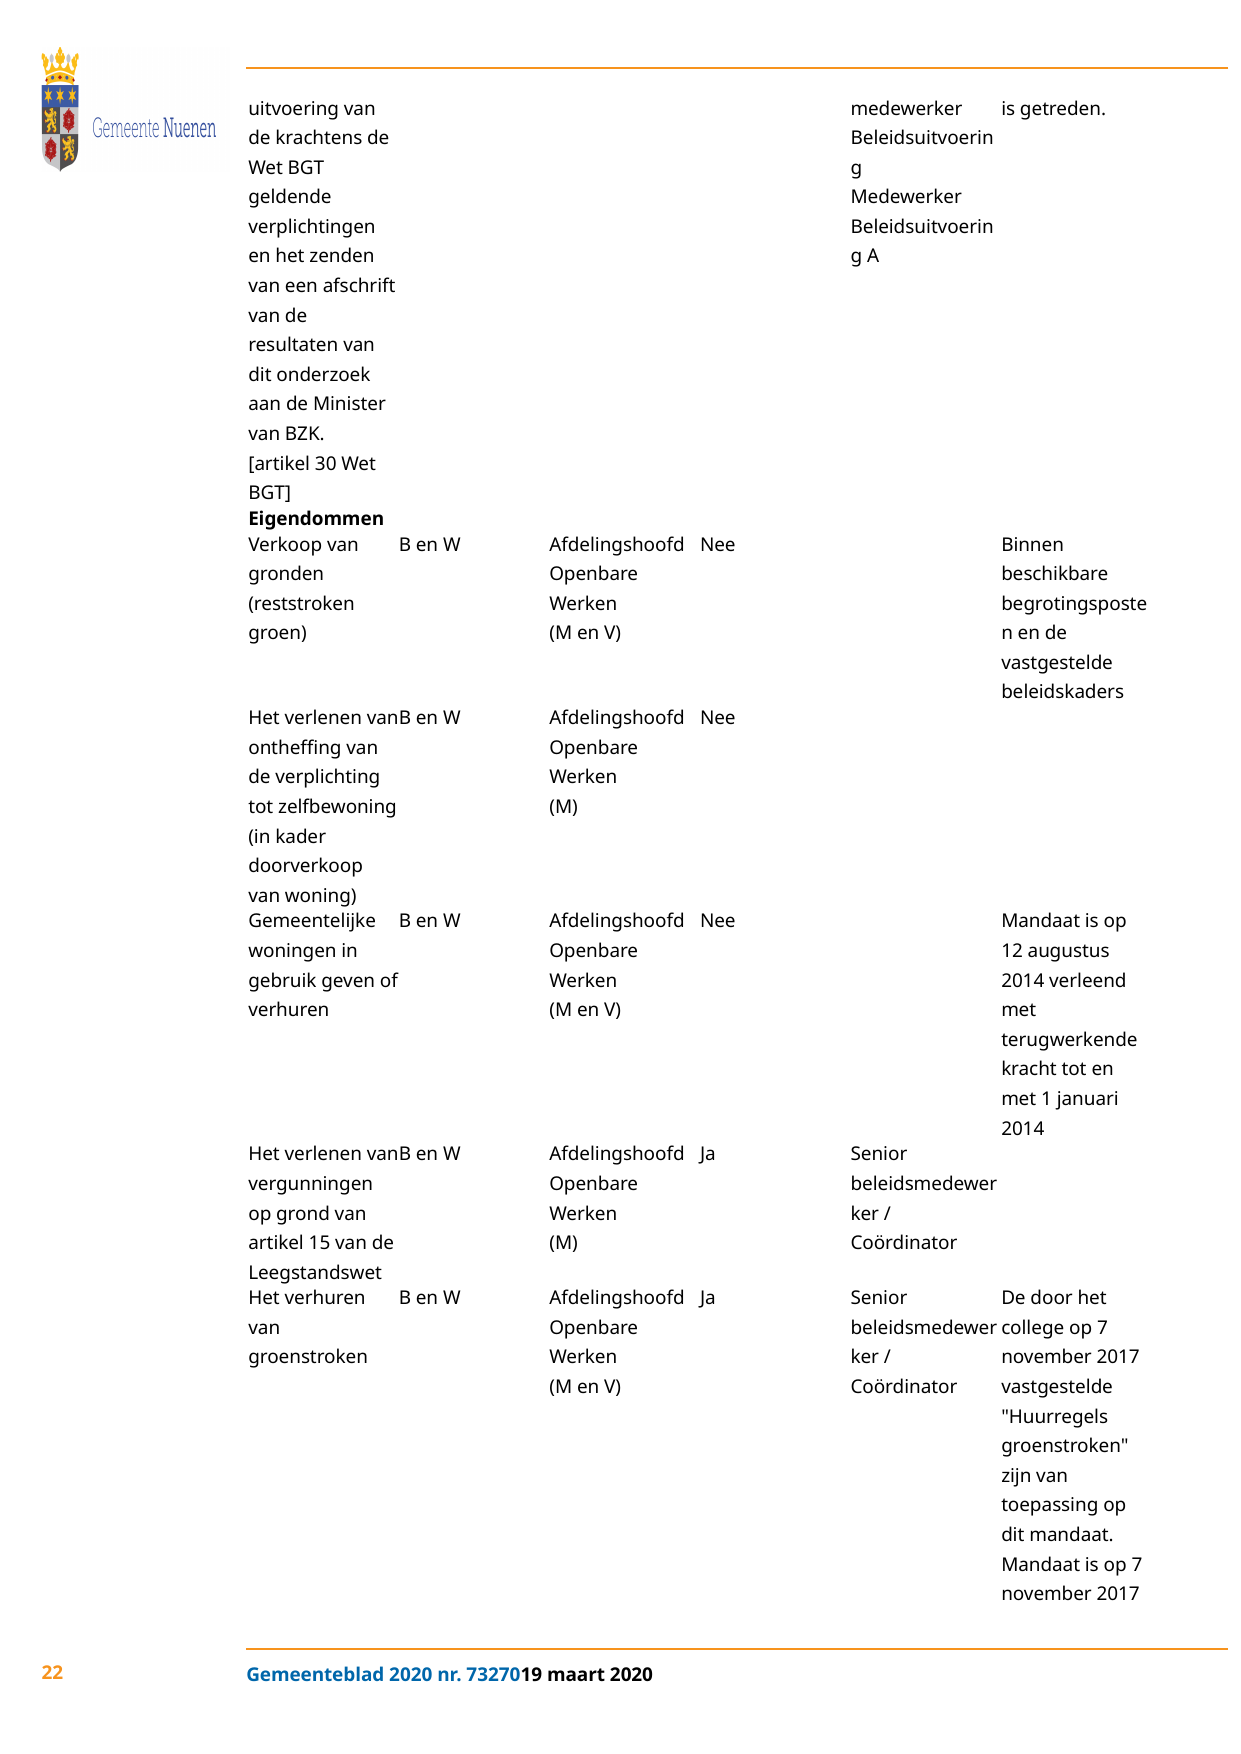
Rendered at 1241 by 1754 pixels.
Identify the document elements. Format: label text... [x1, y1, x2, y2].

table_cell Nee [700, 531, 850, 704]
table_cell De door het college op 7 november 2017 vastgestelde "Huurregels groenstroken" zijn van toepassing op dit mandaat. Mandaat is op 7 november 2017 [1001, 1285, 1152, 1606]
table_cell [399, 95, 549, 505]
table_cell [700, 95, 850, 505]
table_cell B en W [399, 1285, 549, 1606]
table_cell Ja [700, 1285, 850, 1606]
table_cell Afdelingshoofd Openbare Werken (M en V) [549, 531, 700, 704]
table_cell uitvoering van de krachtens de Wet BGT geldende verplichtingen en het zenden van een afschrift van de resultaten van dit onderzoek aan de Minister van BZK. [artikel 30 Wet BGT] [248, 95, 398, 505]
table_cell [850, 531, 1001, 704]
table_cell B en W [399, 705, 549, 908]
table_cell Verkoop van gronden (reststroken groen) [248, 531, 398, 704]
table_cell medewerker Beleidsuitvoering Medewerker Beleidsuitvoering A [850, 95, 1001, 505]
table_cell [1001, 1141, 1152, 1284]
table_cell B en W [399, 908, 549, 1141]
table_cell [850, 908, 1001, 1141]
table_cell Eigendommen [248, 505, 700, 531]
table_cell Nee [700, 908, 850, 1141]
table_cell [549, 95, 700, 505]
table_cell B en W [399, 531, 549, 704]
table_cell Mandaat is op 12 augustus 2014 verleend met terugwerkende kracht tot en met 1 januari 2014 [1001, 908, 1152, 1141]
table_cell Ja [700, 1141, 850, 1284]
table_cell Nee [700, 705, 850, 908]
table_cell Senior beleidsmedewerker / Coördinator [850, 1285, 1001, 1606]
table_cell B en W [399, 1141, 549, 1284]
table_cell Gemeentelijke woningen in gebruik geven of verhuren [248, 908, 398, 1141]
table_cell Het verlenen van vergunningen op grond van artikel 15 van de Leegstandswet [248, 1141, 398, 1284]
table_cell Afdelingshoofd Openbare Werken (M en V) [549, 908, 700, 1141]
table_cell Senior beleidsmedewerker / Coördinator [850, 1141, 1001, 1284]
table_cell Afdelingshoofd Openbare Werken (M) [549, 1141, 700, 1284]
table_cell is getreden. [1001, 95, 1152, 505]
table_cell Afdelingshoofd Openbare Werken (M en V) [549, 1285, 700, 1606]
table_cell Afdelingshoofd Openbare Werken (M) [549, 705, 700, 908]
table_cell [850, 705, 1001, 908]
table_cell [1001, 705, 1152, 908]
picture [41, 47, 231, 172]
table_cell Binnen beschikbare begrotingsposten en de vastgestelde beleidskaders [1001, 531, 1152, 704]
table_cell Het verlenen van ontheffing van de verplichting tot zelfbewoning (in kader doorverkoop van woning) [248, 705, 398, 908]
table_cell Het verhuren van groenstroken [248, 1285, 398, 1606]
